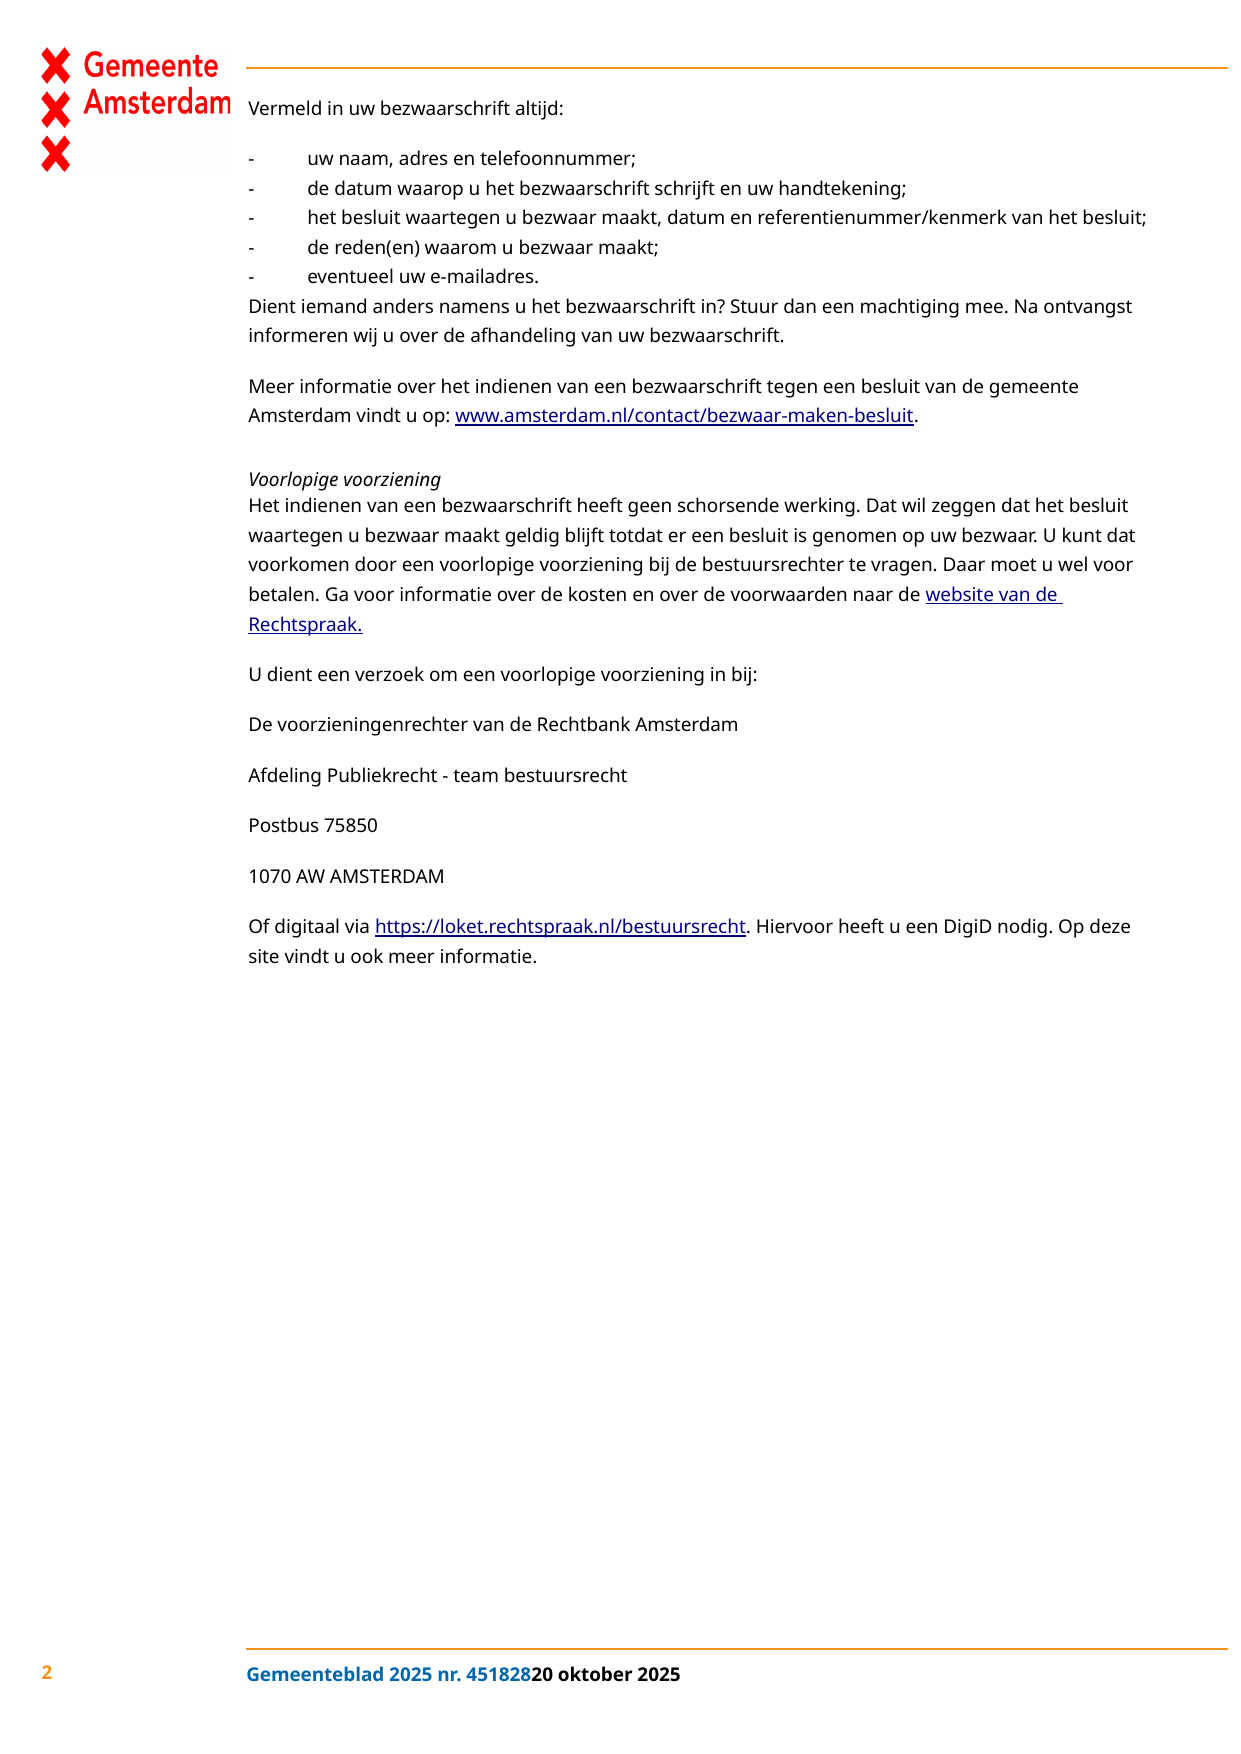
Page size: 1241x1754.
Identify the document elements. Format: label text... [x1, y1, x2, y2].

picture [41, 47, 231, 172]
text Postbus 75850 [248, 812, 1152, 838]
list eventueel uw e-mailadres. [248, 263, 1152, 289]
list de datum waarop u het bezwaarschrift schrijft en uw handtekening; [248, 175, 1152, 201]
list de reden(en) waarom u bezwaar maakt; [248, 234, 1152, 260]
text Afdeling Publiekrecht - team bestuursrecht [248, 762, 1152, 788]
text Vermeld in uw bezwaarschrift altijd: [248, 95, 1152, 121]
list uw naam, adres en telefoonnummer; [248, 145, 1152, 171]
text De voorzieningenrechter van de Rechtbank Amsterdam [248, 712, 1152, 737]
text Meer informatie over het indienen van een bezwaarschrift tegen een besluit van de gemeente Amsterdam vindt u op: www.amsterdam.nl/contact/bezwaar-maken-besluit. [248, 373, 1152, 428]
text 1070 AW AMSTERDAM [248, 863, 1152, 888]
text U dient een verzoek om een voorlopige voorziening in bij: [248, 661, 1152, 687]
text Voorlopige voorziening [248, 467, 1152, 492]
list het besluit waartegen u bezwaar maakt, datum en referentienummer/kenmerk van het besluit; [248, 204, 1152, 230]
text Het indienen van een bezwaarschrift heeft geen schorsende werking. Dat wil zeggen dat het besluit waartegen u bezwaar maakt geldig blijft totdat er een besluit is genomen op uw bezwaar. U kunt dat voorkomen door een voorlopige voorziening bij de bestuursrechter te vragen. Daar moet u wel voor betalen. Ga voor informatie over de kosten en over de voorwaarden naar de website van de Rechtspraak. [248, 492, 1152, 636]
text Of digitaal via https://loket.rechtspraak.nl/bestuursrecht. Hiervoor heeft u een DigiD nodig. Op deze site vindt u ook meer informatie. [248, 913, 1152, 968]
text Dient iemand anders namens u het bezwaarschrift in? Stuur dan een machtiging mee. Na ontvangst informeren wij u over de afhandeling van uw bezwaarschrift. [248, 293, 1152, 348]
